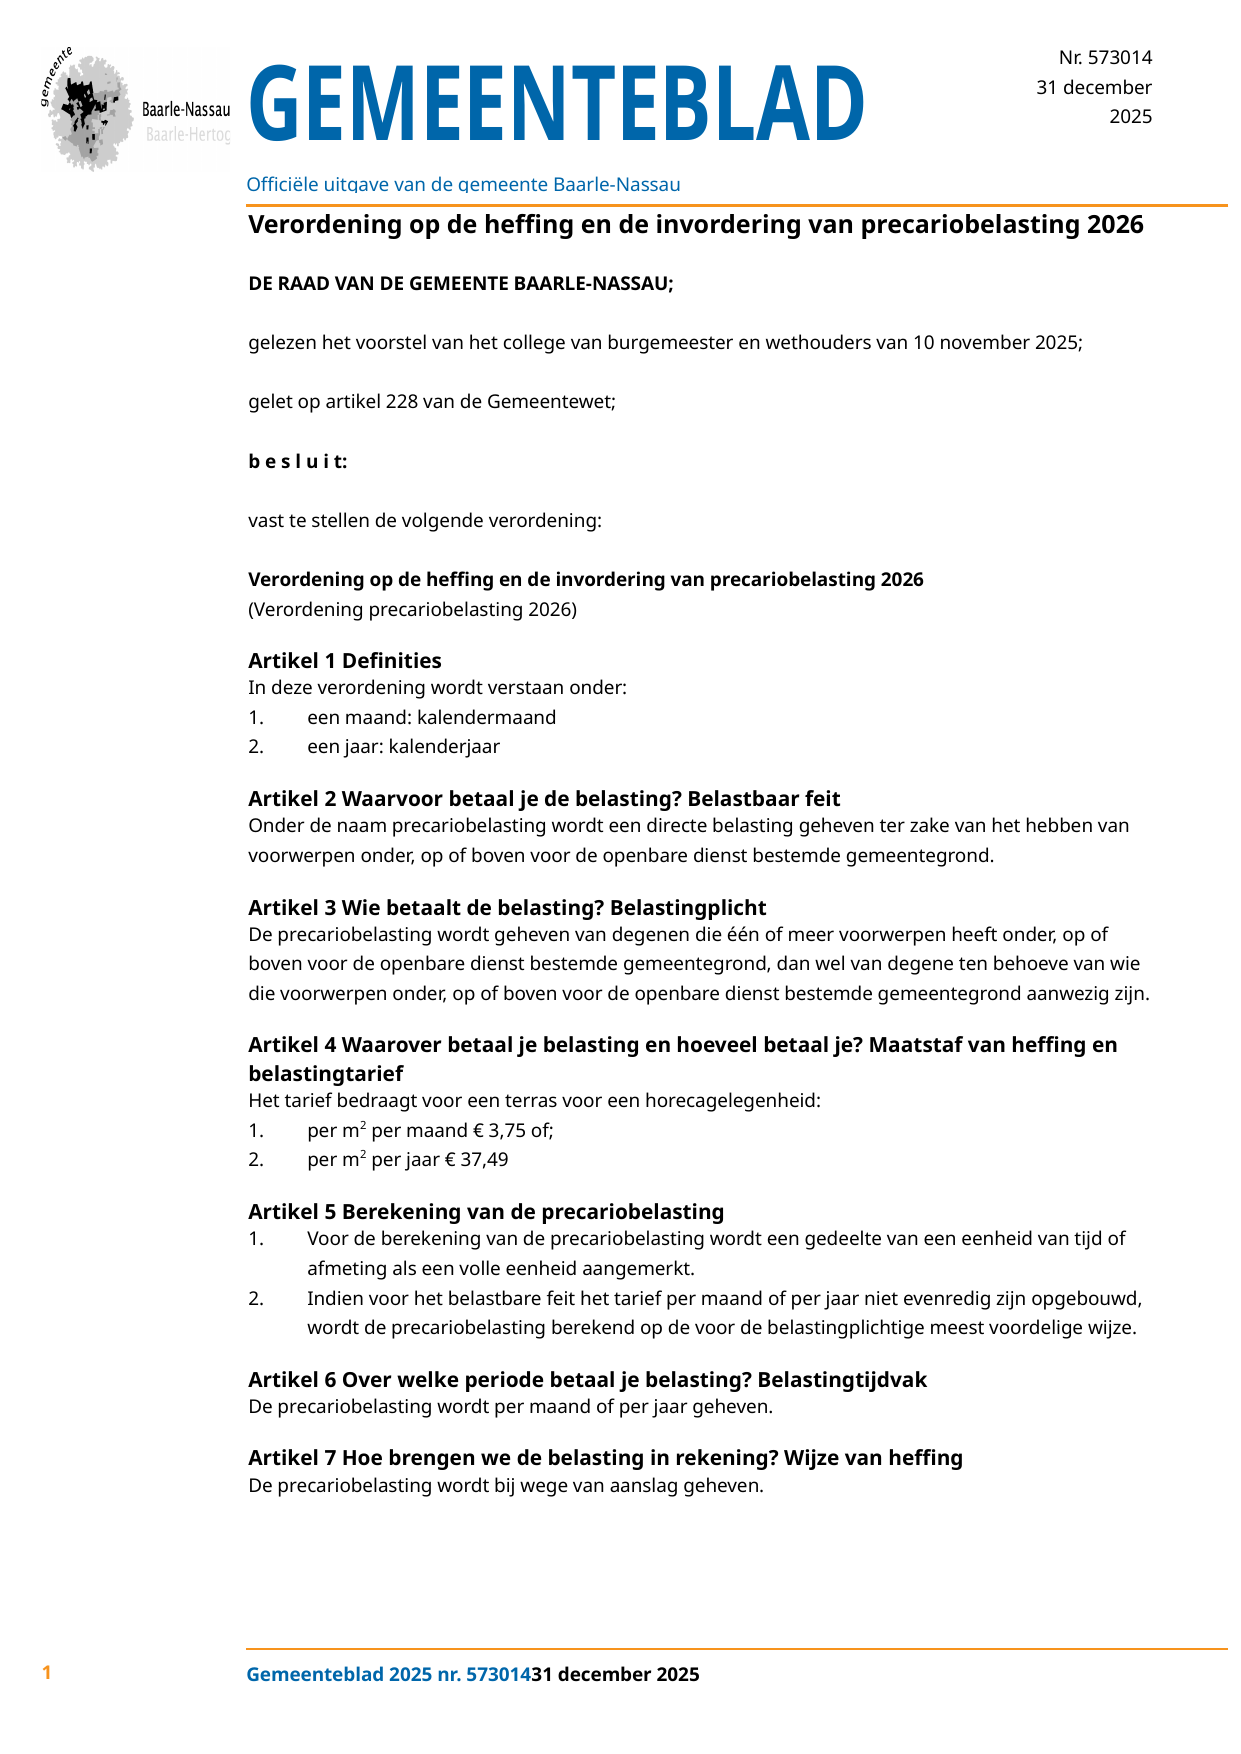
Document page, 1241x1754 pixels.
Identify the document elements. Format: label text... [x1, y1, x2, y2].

text Artikel 5 Berekening van de precariobelasting [248, 1197, 1152, 1226]
list per m2 per jaar € 37,49 [248, 1147, 1152, 1172]
text Onder de naam precariobelasting wordt een directe belasting geheven ter zake van het hebben van voorwerpen onder, op of boven voor de openbare dienst bestemde gemeentegrond. [248, 813, 1152, 868]
text DE RAAD VAN DE GEMEENTE BAARLE-NASSAU; [248, 270, 1152, 296]
text Verordening op de heffing en de invordering van precariobelasting 2026 [248, 207, 1152, 241]
list Indien voor het belastbare feit het tarief per maand of per jaar niet evenredig zijn opgebouwd, wordt de precariobelasting berekend op de voor de belastingplichtige meest voordelige wijze. [248, 1285, 1152, 1340]
text Artikel 1 Definities [248, 646, 1152, 674]
list een maand: kalendermaand [248, 704, 1152, 730]
text Artikel 3 Wie betaalt de belasting? Belastingplicht [248, 893, 1152, 921]
text (Verordening precariobelasting 2026) [248, 596, 1152, 621]
text Artikel 6 Over welke periode betaal je belasting? Belastingtijdvak [248, 1365, 1152, 1393]
picture [41, 47, 231, 172]
text b e s l u i t: [248, 448, 1152, 473]
text De precariobelasting wordt geheven van degenen die één of meer voorwerpen heeft onder, op of boven voor de openbare dienst bestemde gemeentegrond, dan wel van degene ten behoeve van wie die voorwerpen onder, op of boven voor de openbare dienst bestemde gemeentegrond aanwezig zijn. [248, 921, 1152, 1006]
list per m2 per maand € 3,75 of; [248, 1117, 1152, 1143]
list een jaar: kalenderjaar [248, 734, 1152, 759]
text gelezen het voorstel van het college van burgemeester en wethouders van 10 november 2025; [248, 329, 1152, 355]
text Het tarief bedraagt voor een terras voor een horecagelegenheid: [248, 1087, 1152, 1113]
text De precariobelasting wordt bij wege van aanslag geheven. [248, 1472, 1152, 1498]
text Artikel 2 Waarvoor betaal je de belasting? Belastbaar feit [248, 784, 1152, 813]
text De precariobelasting wordt per maand of per jaar geheven. [248, 1393, 1152, 1419]
text Verordening op de heffing en de invordering van precariobelasting 2026 [248, 566, 1152, 592]
text vast te stellen de volgende verordening: [248, 507, 1152, 533]
text In deze verordening wordt verstaan onder: [248, 674, 1152, 700]
text Artikel 7 Hoe brengen we de belasting in rekening? Wijze van heffing [248, 1443, 1152, 1472]
text Artikel 4 Waarover betaal je belasting en hoeveel betaal je? Maatstaf van heffing en belastingtarief [248, 1031, 1152, 1087]
text gelet op artikel 228 van de Gemeentewet; [248, 389, 1152, 414]
list Voor de berekening van de precariobelasting wordt een gedeelte van een eenheid van tijd of afmeting als een volle eenheid aangemerkt. [248, 1226, 1152, 1281]
